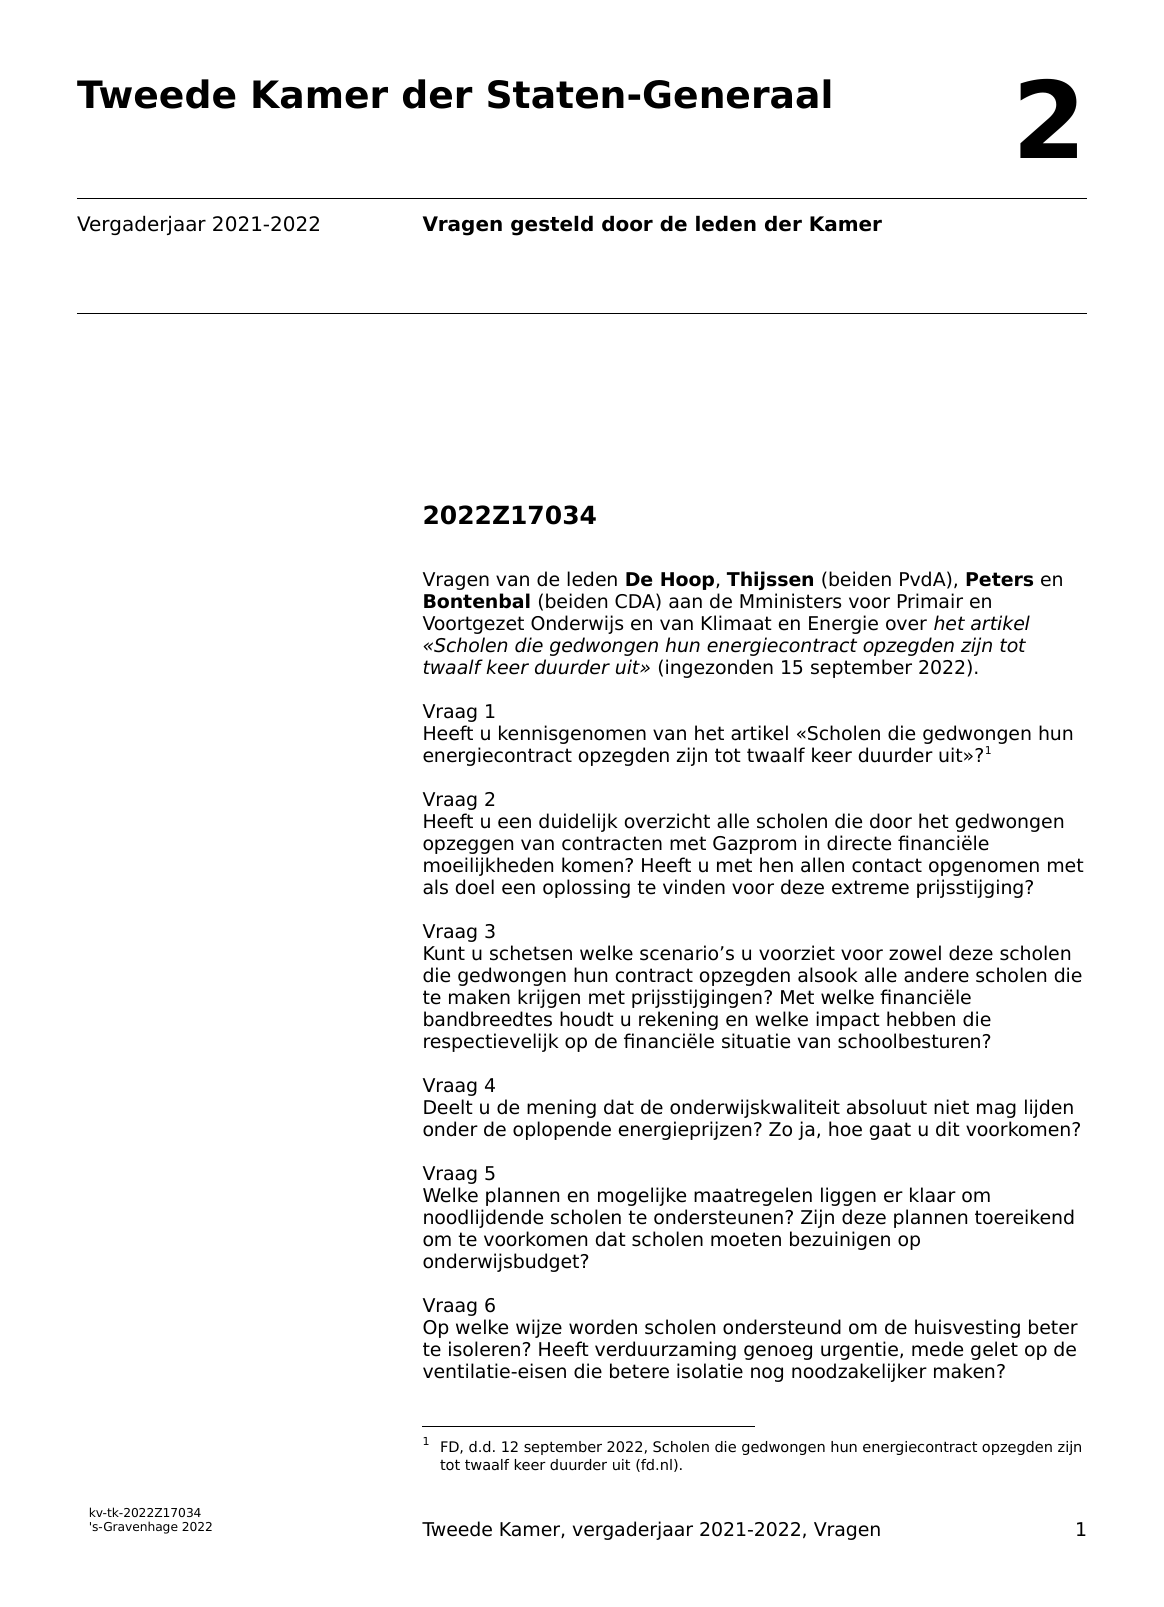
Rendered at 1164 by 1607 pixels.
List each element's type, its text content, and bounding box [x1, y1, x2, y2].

text Vraag 4 [422, 1075, 1087, 1097]
text Vraag 2 [422, 789, 1087, 811]
text Vraag 6 [422, 1295, 1087, 1317]
text Vraag 3 [422, 921, 1087, 943]
text 2022Z17034 [422, 501, 1087, 531]
table_cell Vergaderjaar 2021-2022 [77, 199, 422, 313]
text Welke plannen en mogelijke maatregelen liggen er klaar om noodlijdende scholen te ondersteunen? Zijn deze plannen toereikend om te voorkomen dat scholen moeten bezuinigen op onderwijsbudget? [422, 1185, 1087, 1273]
text Vraag 1 [422, 701, 1087, 723]
text Kunt u schetsen welke scenario’s u voorziet voor zowel deze scholen die gedwongen hun contract opzegden alsook alle andere scholen die te maken krijgen met prijsstijgingen? Met welke financiële bandbreedtes houdt u rekening en welke impact hebben die respectievelijk op de financiële situatie van schoolbesturen? [422, 943, 1087, 1053]
text kv-tk-2022Z17034 [88, 1506, 323, 1520]
text Deelt u de mening dat de onderwijskwaliteit absoluut niet mag lijden onder de oplopende energieprijzen? Zo ja, hoe gaat u dit voorkomen? [422, 1097, 1087, 1141]
text 's-Gravenhage 2022 [88, 1520, 323, 1534]
text Heeft u kennisgenomen van het artikel «Scholen die gedwongen hun energiecontract opzegden zijn tot twaalf keer duurder uit»? [422, 723, 1087, 767]
text Vraag 5 [422, 1163, 1087, 1185]
text Vragen van de leden De Hoop, Thijssen (beiden PvdA), Peters en Bontenbal (beiden CDA) aan de Mministers voor Primair en Voortgezet Onderwijs en van Klimaat en Energie over het artikel «Scholen die gedwongen hun energiecontract opzegden zijn tot twaalf keer duurder uit» (ingezonden 15 september 2022). [422, 569, 1087, 679]
table_header Tweede Kamer der Staten-Generaal [77, 59, 886, 198]
text Op welke wijze worden scholen ondersteund om de huisvesting beter te isoleren? Heeft verduurzaming genoeg urgentie, mede gelet op de ventilatie-eisen die betere isolatie nog noodzakelijker maken? [422, 1317, 1087, 1383]
table_cell Vragen gesteld door de leden der Kamer [422, 199, 1087, 313]
table_header 2 [886, 59, 1087, 198]
text FD, d.d. 12 september 2022, Scholen die gedwongen hun energiecontract opzegden zijn tot twaalf keer duurder uit (fd.nl). [422, 1435, 1087, 1474]
text Heeft u een duidelijk overzicht alle scholen die door het gedwongen opzeggen van contracten met Gazprom in directe financiële moeilijkheden komen? Heeft u met hen allen contact opgenomen met als doel een oplossing te vinden voor deze extreme prijsstijging? [422, 811, 1087, 899]
